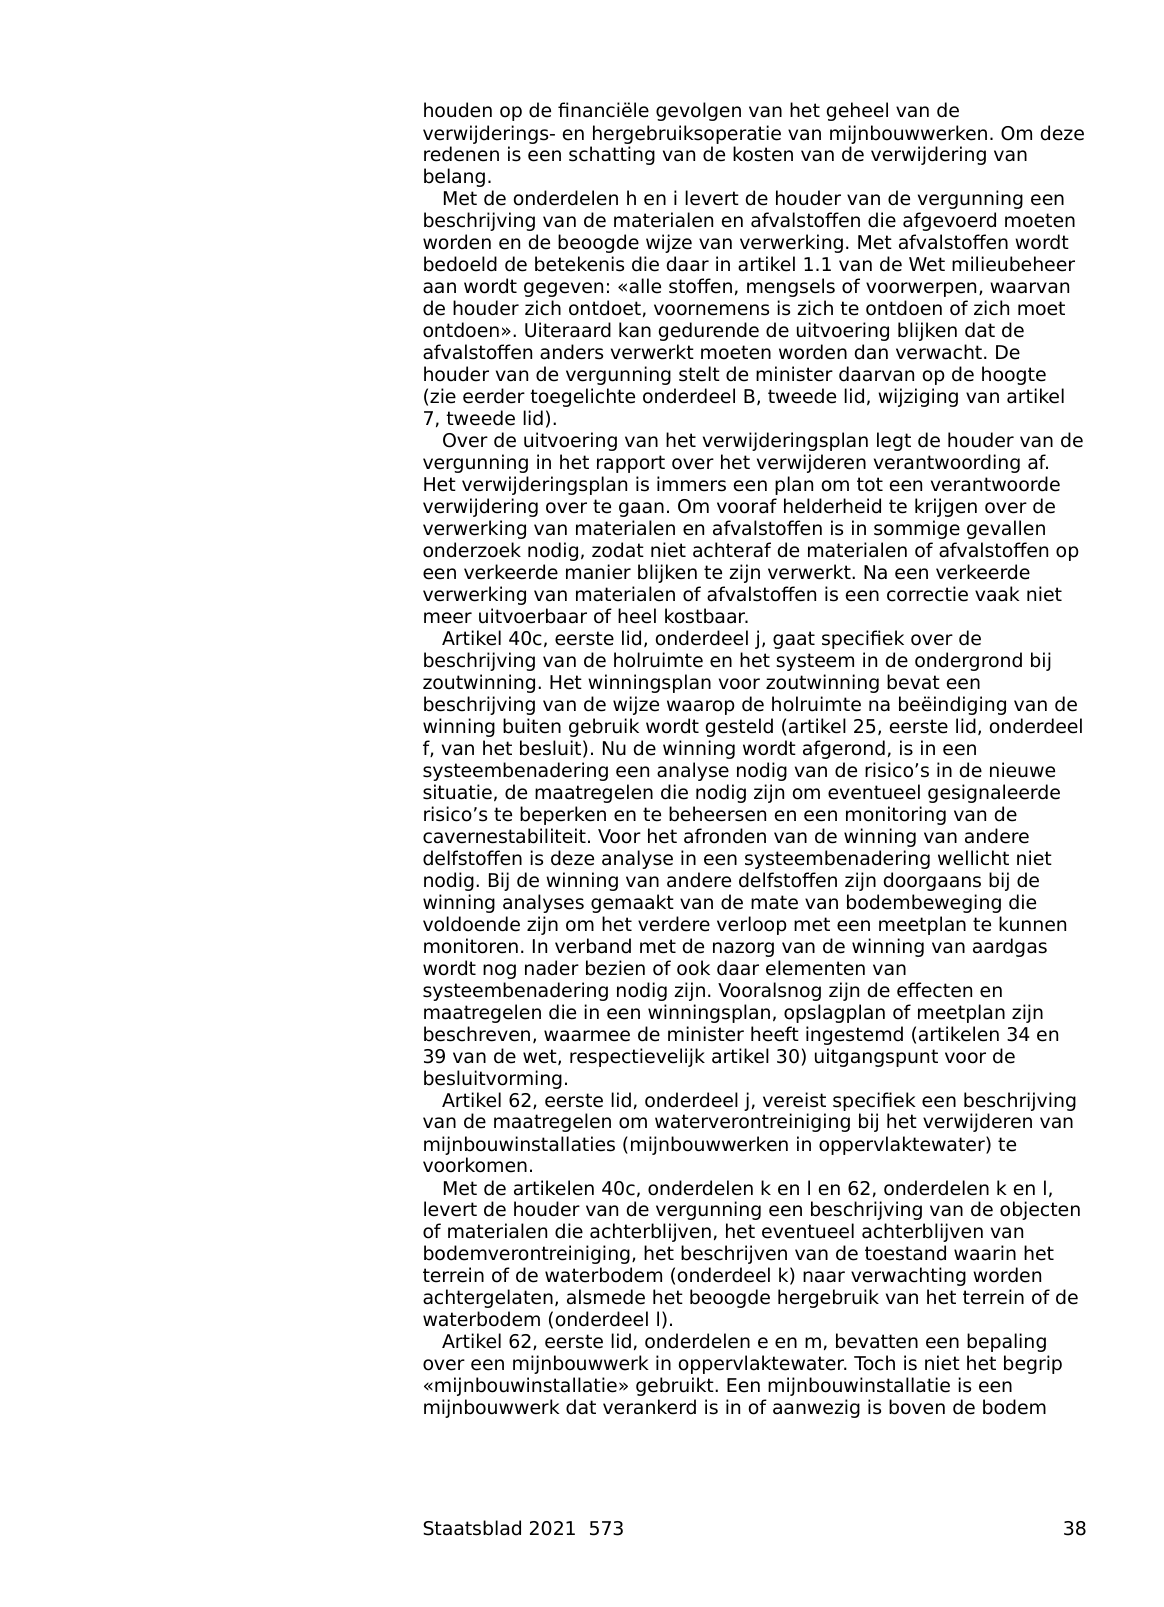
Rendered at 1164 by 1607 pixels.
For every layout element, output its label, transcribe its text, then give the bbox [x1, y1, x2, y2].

text Artikel 40c, eerste lid, onderdeel j, gaat specifiek over de beschrijving van de holruimte en het systeem in de ondergrond bij zoutwinning. Het winningsplan voor zoutwinning bevat een beschrijving van de wijze waarop de holruimte na beëindiging van de winning buiten gebruik wordt gesteld (artikel 25, eerste lid, onderdeel f, van het besluit). Nu de winning wordt afgerond, is in een systeembenadering een analyse nodig van de risico’s in de nieuwe situatie, de maatregelen die nodig zijn om eventueel gesignaleerde risico’s te beperken en te beheersen en een monitoring van de cavernestabiliteit. Voor het afronden van de winning van andere delfstoffen is deze analyse in een systeembenadering wellicht niet nodig. Bij de winning van andere delfstoffen zijn doorgaans bij de winning analyses gemaakt van de mate van bodembeweging die voldoende zijn om het verdere verloop met een meetplan te kunnen monitoren. In verband met de nazorg van de winning van aardgas wordt nog nader bezien of ook daar elementen van systeembenadering nodig zijn. Vooralsnog zijn de effecten en maatregelen die in een winningsplan, opslagplan of meetplan zijn beschreven, waarmee de minister heeft ingestemd (artikelen 34 en 39 van de wet, respectievelijk artikel 30) uitgangspunt voor de besluitvorming. [422, 628, 1087, 1089]
text Artikel 62, eerste lid, onderdelen e en m, bevatten een bepaling over een mijnbouwwerk in oppervlaktewater. Toch is niet het begrip «mijnbouwinstallatie» gebruikt. Een mijnbouwinstallatie is een mijnbouwwerk dat verankerd is in of aanwezig is boven de bodem [422, 1331, 1087, 1419]
text houden op de financiële gevolgen van het geheel van de verwijderings- en hergebruiksoperatie van mijnbouwwerken. Om deze redenen is een schatting van de kosten van de verwijdering van belang. [422, 100, 1087, 188]
text Artikel 62, eerste lid, onderdeel j, vereist specifiek een beschrijving van de maatregelen om waterverontreiniging bij het verwijderen van mijnbouwinstallaties (mijnbouwwerken in oppervlaktewater) te voorkomen. [422, 1089, 1087, 1177]
text Over de uitvoering van het verwijderingsplan legt de houder van de vergunning in het rapport over het verwijderen verantwoording af. Het verwijderingsplan is immers een plan om tot een verantwoorde verwijdering over te gaan. Om vooraf helderheid te krijgen over de verwerking van materialen en afvalstoffen is in sommige gevallen onderzoek nodig, zodat niet achteraf de materialen of afvalstoffen op een verkeerde manier blijken te zijn verwerkt. Na een verkeerde verwerking van materialen of afvalstoffen is een correctie vaak niet meer uitvoerbaar of heel kostbaar. [422, 430, 1087, 628]
text Met de artikelen 40c, onderdelen k en l en 62, onderdelen k en l, levert de houder van de vergunning een beschrijving van de objecten of materialen die achterblijven, het eventueel achterblijven van bodemverontreiniging, het beschrijven van de toestand waarin het terrein of de waterbodem (onderdeel k) naar verwachting worden achtergelaten, alsmede het beoogde hergebruik van het terrein of de waterbodem (onderdeel l). [422, 1177, 1087, 1331]
text Met de onderdelen h en i levert de houder van de vergunning een beschrijving van de materialen en afvalstoffen die afgevoerd moeten worden en de beoogde wijze van verwerking. Met afvalstoffen wordt bedoeld de betekenis die daar in artikel 1.1 van de Wet milieubeheer aan wordt gegeven: «alle stoffen, mengsels of voorwerpen, waarvan de houder zich ontdoet, voornemens is zich te ontdoen of zich moet ontdoen». Uiteraard kan gedurende de uitvoering blijken dat de afvalstoffen anders verwerkt moeten worden dan verwacht. De houder van de vergunning stelt de minister daarvan op de hoogte (zie eerder toegelichte onderdeel B, tweede lid, wijziging van artikel 7, tweede lid). [422, 188, 1087, 430]
